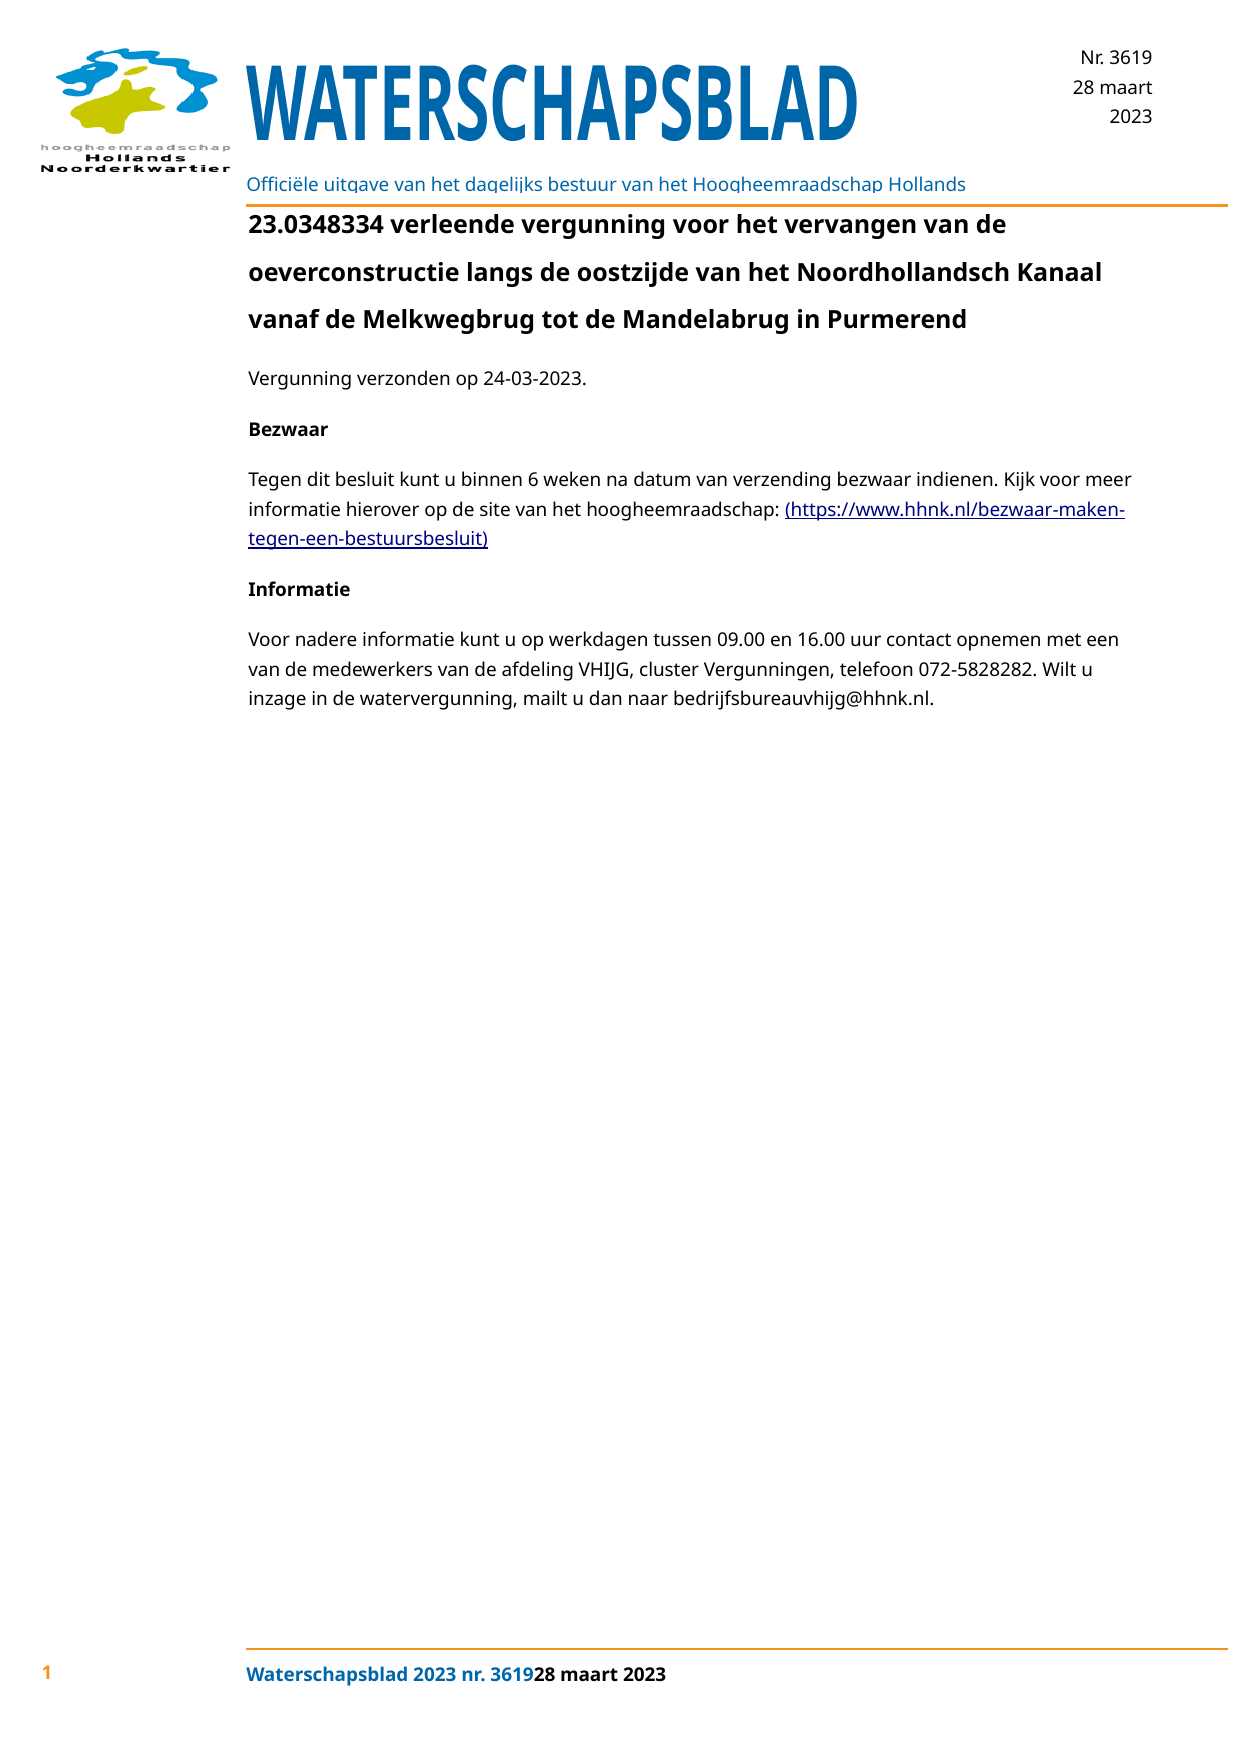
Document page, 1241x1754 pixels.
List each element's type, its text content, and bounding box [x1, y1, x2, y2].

text 23.0348334 verleende vergunning voor het vervangen van de oeverconstructie langs de oostzijde van het Noordhollandsch Kanaal vanaf de Melkwegbrug tot de Mandelabrug in Purmerend [248, 207, 1152, 336]
text Tegen dit besluit kunt u binnen 6 weken na datum van verzending bezwaar indienen. Kijk voor meer informatie hierover op de site van het hoogheemraadschap: (https://www.hhnk.nl/bezwaar-maken-tegen-een-bestuursbesluit) [248, 466, 1152, 551]
text Vergunning verzonden op 24-03-2023. [248, 366, 1152, 391]
text Voor nadere informatie kunt u op werkdagen tussen 09.00 en 16.00 uur contact opnemen met een van de medewerkers van de afdeling VHIJG, cluster Vergunningen, telefoon 072-5828282. Wilt u inzage in de watervergunning, mailt u dan naar bedrijfsbureauvhijg@hhnk.nl. [248, 626, 1152, 711]
text Bezwaar [248, 416, 1152, 442]
text Informatie [248, 576, 1152, 602]
picture [41, 47, 231, 172]
